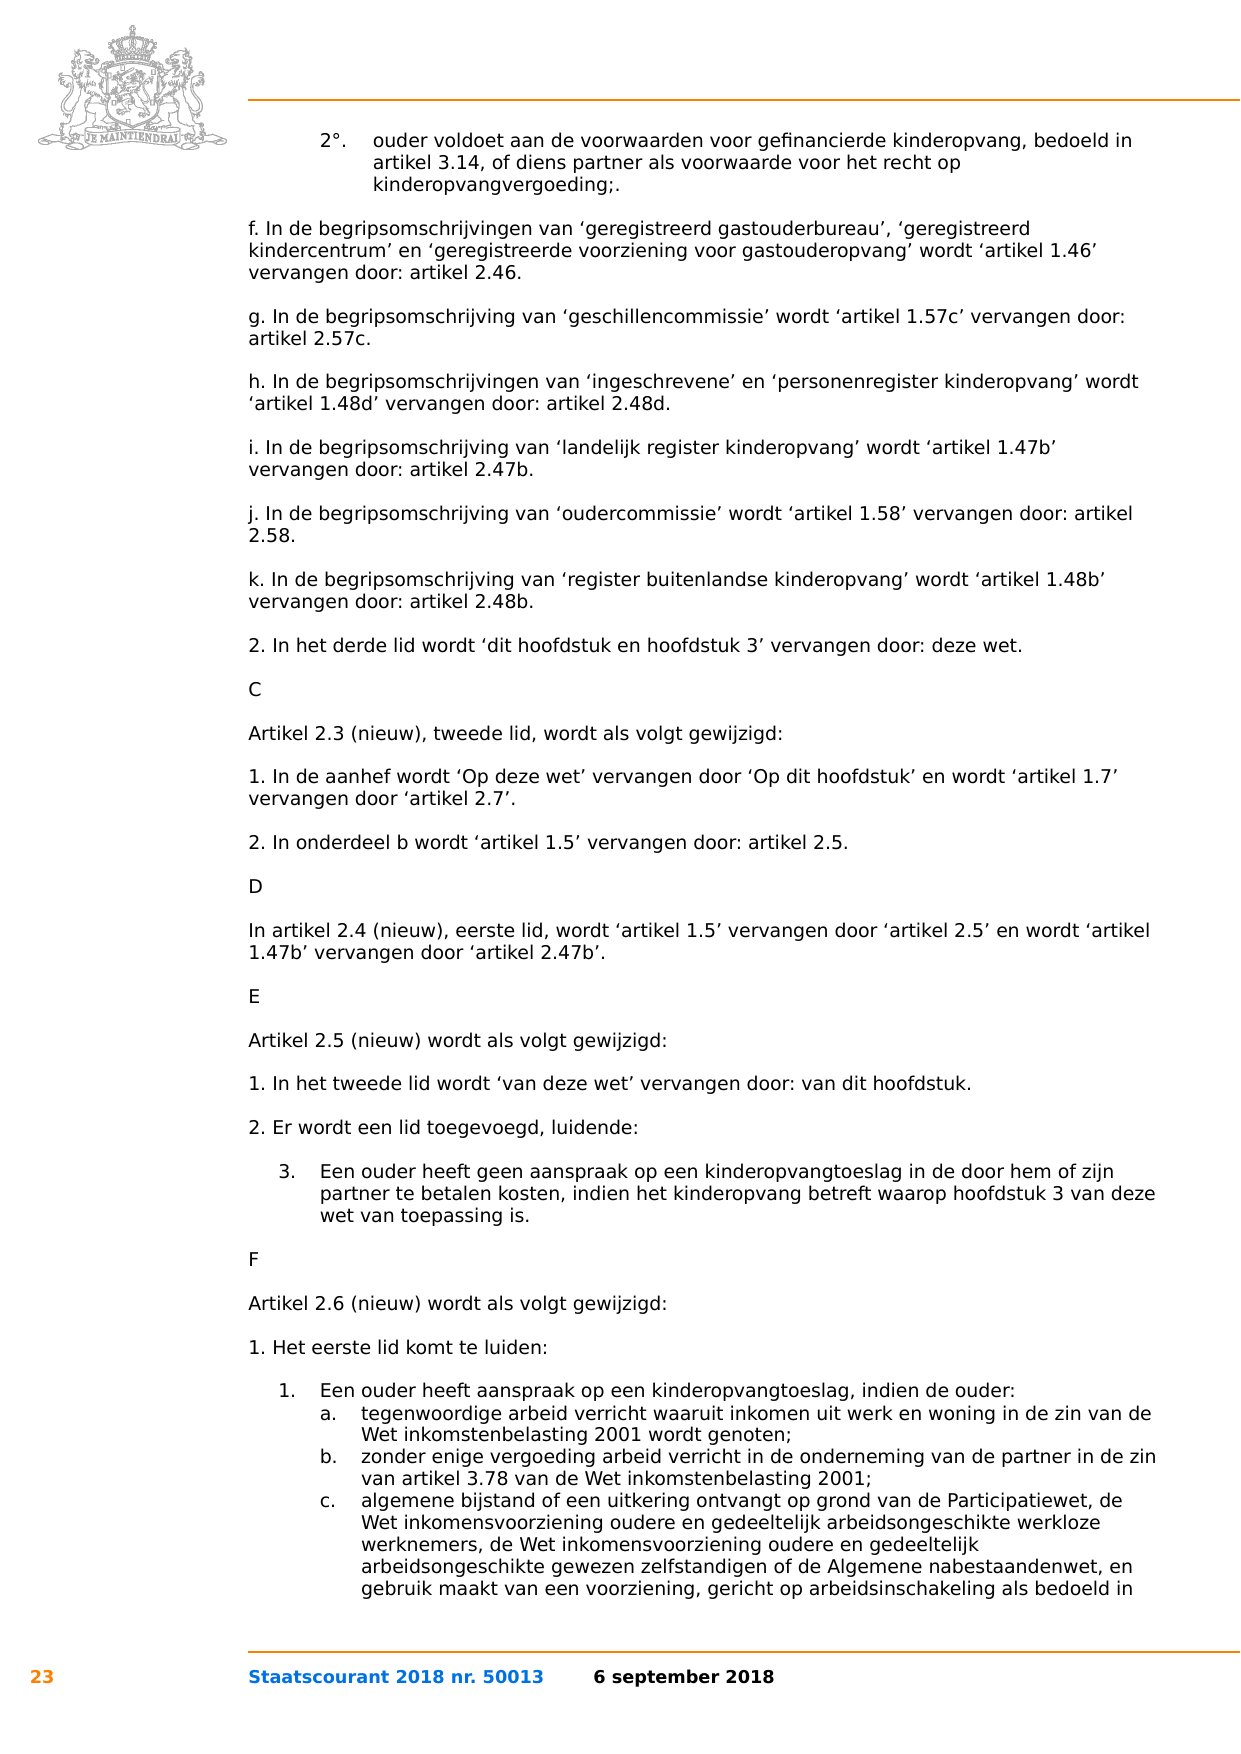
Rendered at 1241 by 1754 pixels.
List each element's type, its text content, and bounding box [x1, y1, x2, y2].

text 1. Een ouder heeft aanspraak op een kinderopvangtoeslag, indien de ouder: [278, 1380, 1163, 1402]
text Artikel 2.3 (nieuw), tweede lid, wordt als volgt gewijzigd: [248, 722, 1163, 744]
text 3. Een ouder heeft geen aanspraak op een kinderopvangtoeslag in de door hem of zijn partner te betalen kosten, indien het kinderopvang betreft waarop hoofdstuk 3 van deze wet van toepassing is. [278, 1161, 1163, 1227]
text 2. In onderdeel b wordt ‘artikel 1.5’ vervangen door: artikel 2.5. [248, 832, 1163, 854]
text i. In de begripsomschrijving van ‘landelijk register kinderopvang’ wordt ‘artikel 1.47b’ vervangen door: artikel 2.47b. [248, 437, 1163, 481]
text C [248, 678, 1163, 701]
text g. In de begripsomschrijving van ‘geschillencommissie’ wordt ‘artikel 1.57c’ vervangen door: artikel 2.57c. [248, 306, 1163, 349]
text 2. In het derde lid wordt ‘dit hoofdstuk en hoofdstuk 3’ vervangen door: deze wet. [248, 635, 1163, 657]
text k. In de begripsomschrijving van ‘register buitenlandse kinderopvang’ wordt ‘artikel 1.48b’ vervangen door: artikel 2.48b. [248, 569, 1163, 613]
text 2. Er wordt een lid toegevoegd, luidende: [248, 1117, 1163, 1139]
text E [248, 986, 1163, 1008]
picture [38, 25, 227, 150]
text h. In de begripsomschrijvingen van ‘ingeschrevene’ en ‘personenregister kinderopvang’ wordt ‘artikel 1.48d’ vervangen door: artikel 2.48d. [248, 371, 1163, 415]
text 1. In de aanhef wordt ‘Op deze wet’ vervangen door ‘Op dit hoofdstuk’ en wordt ‘artikel 1.7’ vervangen door ‘artikel 2.7’. [248, 766, 1163, 810]
text 1. In het tweede lid wordt ‘van deze wet’ vervangen door: van dit hoofdstuk. [248, 1073, 1163, 1095]
text c. algemene bijstand of een uitkering ontvangt op grond van de Participatiewet, de Wet inkomensvoorziening oudere en gedeeltelijk arbeidsongeschikte werkloze werknemers, de Wet inkomensvoorziening oudere en gedeeltelijk arbeidsongeschikte gewezen zelfstandigen of de Algemene nabestaandenwet, en gebruik maakt van een voorziening, gericht op arbeidsinschakeling als bedoeld in [319, 1490, 1163, 1600]
text In artikel 2.4 (nieuw), eerste lid, wordt ‘artikel 1.5’ vervangen door ‘artikel 2.5’ en wordt ‘artikel 1.47b’ vervangen door ‘artikel 2.47b’. [248, 920, 1163, 964]
text F [248, 1249, 1163, 1271]
text a. tegenwoordige arbeid verricht waaruit inkomen uit werk en woning in de zin van de Wet inkomstenbelasting 2001 wordt genoten; [319, 1402, 1163, 1446]
text Artikel 2.6 (nieuw) wordt als volgt gewijzigd: [248, 1293, 1163, 1315]
text Artikel 2.5 (nieuw) wordt als volgt gewijzigd: [248, 1029, 1163, 1051]
text j. In de begripsomschrijving van ‘oudercommissie’ wordt ‘artikel 1.58’ vervangen door: artikel 2.58. [248, 503, 1163, 547]
text f. In de begripsomschrijvingen van ‘geregistreerd gastouderbureau’, ‘geregistreerd kindercentrum’ en ‘geregistreerde voorziening voor gastouderopvang’ wordt ‘artikel 1.46’ vervangen door: artikel 2.46. [248, 218, 1163, 284]
text 2°. ouder voldoet aan de voorwaarden voor gefinancierde kinderopvang, bedoeld in artikel 3.14, of diens partner als voorwaarde voor het recht op kinderopvangvergoeding;. [319, 130, 1163, 196]
text b. zonder enige vergoeding arbeid verricht in de onderneming van de partner in de zin van artikel 3.78 van de Wet inkomstenbelasting 2001; [319, 1446, 1163, 1490]
text 1. Het eerste lid komt te luiden: [248, 1337, 1163, 1358]
text D [248, 876, 1163, 898]
